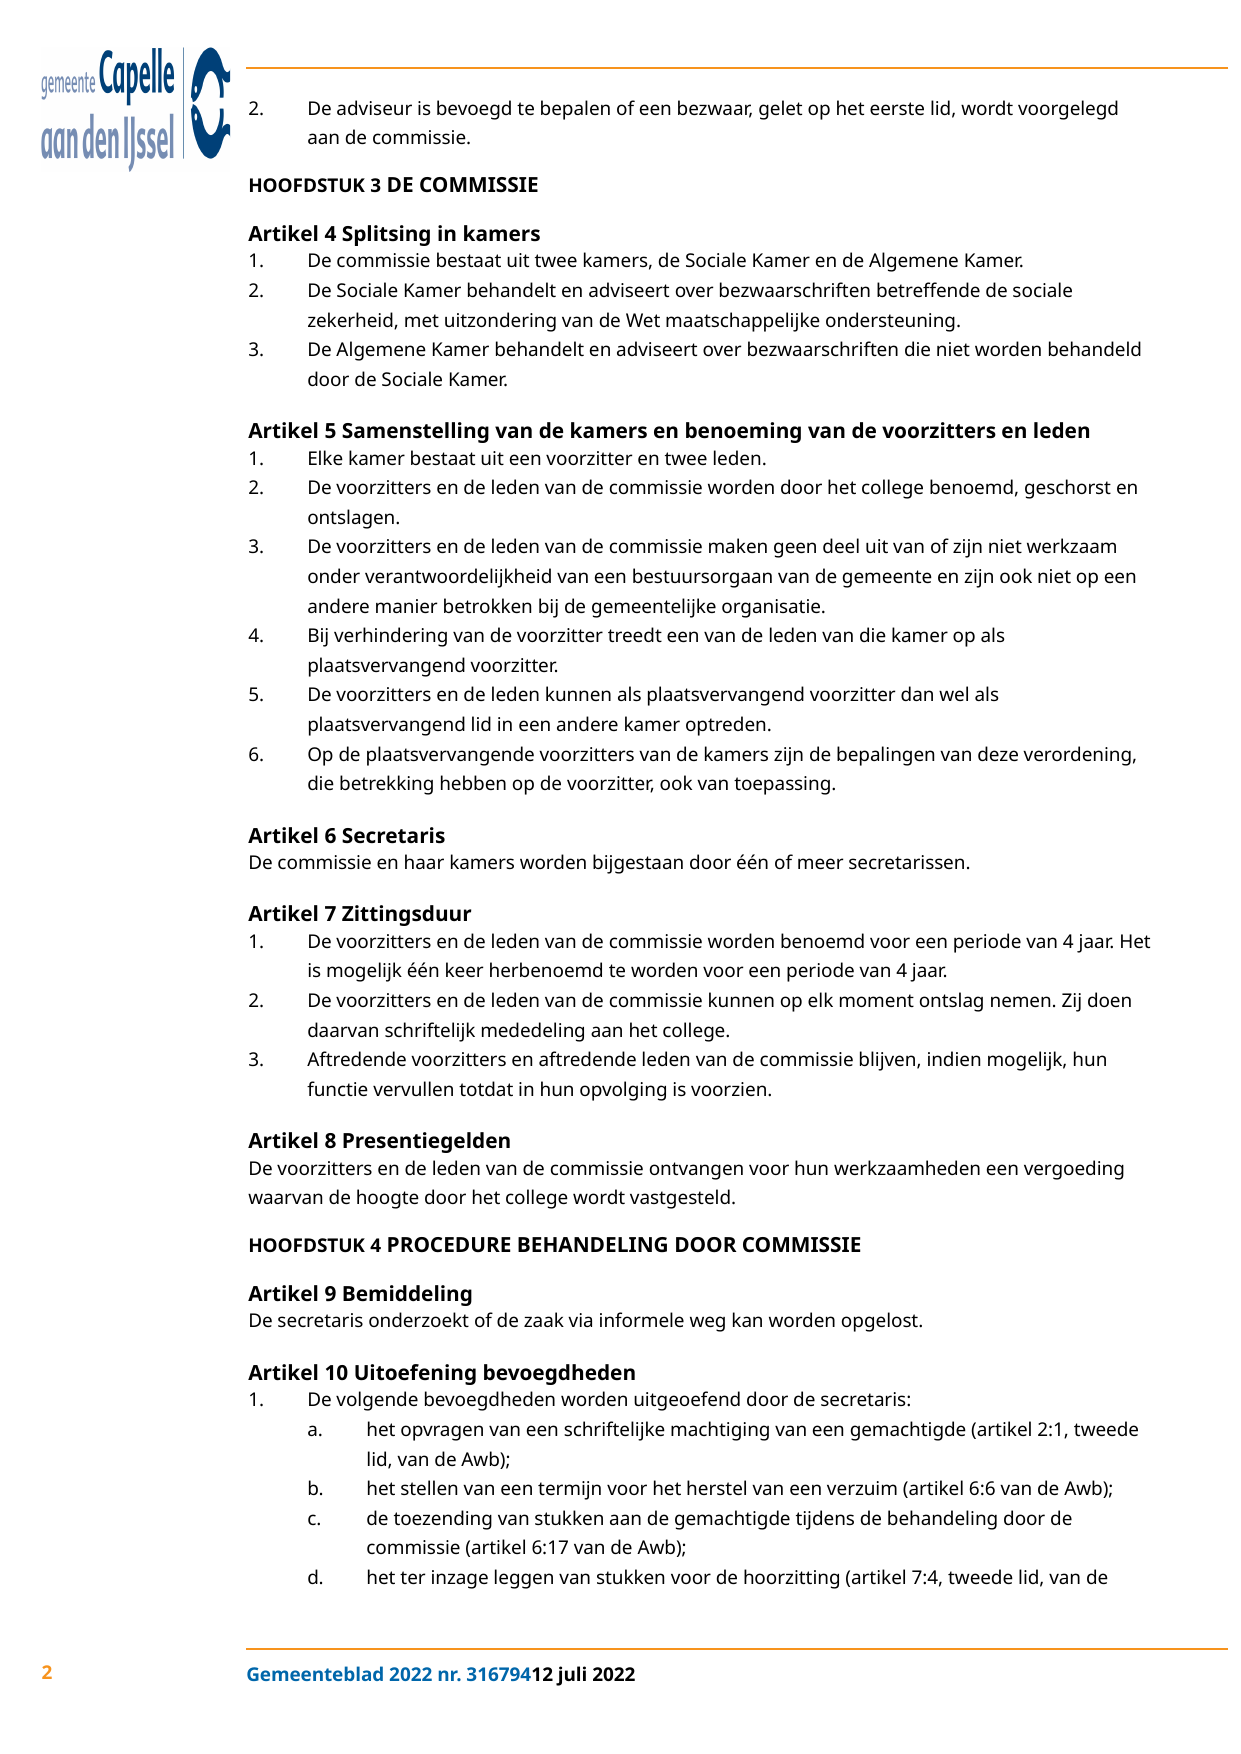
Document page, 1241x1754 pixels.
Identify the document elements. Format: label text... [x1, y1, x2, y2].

list Elke kamer bestaat uit een voorzitter en twee leden. [248, 445, 1152, 471]
list het stellen van een termijn voor het herstel van een verzuim (artikel 6:6 van de Awb); [307, 1475, 1152, 1501]
text Artikel 6 Secretaris [248, 821, 1152, 849]
picture [41, 47, 231, 172]
list De Algemene Kamer behandelt en adviseert over bezwaarschriften die niet worden behandeld door de Sociale Kamer. [248, 336, 1152, 392]
text Artikel 10 Uitoefening bevoegdheden [248, 1358, 1152, 1387]
list De voorzitters en de leden van de commissie worden door het college benoemd, geschorst en ontslagen. [248, 474, 1152, 530]
list De adviseur is bevoegd te bepalen of een bezwaar, gelet op het eerste lid, wordt voorgelegd aan de commissie. [248, 95, 1152, 150]
text De commissie en haar kamers worden bijgestaan door één of meer secretarissen. [248, 849, 1152, 875]
list De commissie bestaat uit twee kamers, de Sociale Kamer en de Algemene Kamer. [248, 248, 1152, 273]
text HOOFDSTUK 3 DE COMMISSIE [248, 170, 1152, 198]
list De voorzitters en de leden van de commissie maken geen deel uit van of zijn niet werkzaam onder verantwoordelijkheid van een bestuursorgaan van de gemeente en zijn ook niet op een andere manier betrokken bij de gemeentelijke organisatie. [248, 534, 1152, 618]
text Artikel 5 Samenstelling van de kamers en benoeming van de voorzitters en leden [248, 416, 1152, 445]
list De voorzitters en de leden kunnen als plaatsvervangend voorzitter dan wel als plaatsvervangend lid in een andere kamer optreden. [248, 682, 1152, 737]
list De Sociale Kamer behandelt en adviseert over bezwaarschriften betreffende de sociale zekerheid, met uitzondering van de Wet maatschappelijke ondersteuning. [248, 277, 1152, 333]
list Op de plaatsvervangende voorzitters van de kamers zijn de bepalingen van deze verordening, die betrekking hebben op de voorzitter, ook van toepassing. [248, 741, 1152, 796]
list het ter inzage leggen van stukken voor de hoorzitting (artikel 7:4, tweede lid, van de [307, 1564, 1152, 1590]
list De voorzitters en de leden van de commissie kunnen op elk moment ontslag nemen. Zij doen daarvan schriftelijk mededeling aan het college. [248, 987, 1152, 1042]
text De secretaris onderzoekt of de zaak via informele weg kan worden opgelost. [248, 1308, 1152, 1333]
list De voorzitters en de leden van de commissie worden benoemd voor een periode van 4 jaar. Het is mogelijk één keer herbenoemd te worden voor een periode van 4 jaar. [248, 928, 1152, 983]
list de toezending van stukken aan de gemachtigde tijdens de behandeling door de commissie (artikel 6:17 van de Awb); [307, 1505, 1152, 1560]
list De volgende bevoegdheden worden uitgeoefend door de secretaris: [248, 1387, 1152, 1412]
text De voorzitters en de leden van de commissie ontvangen voor hun werkzaamheden een vergoeding waarvan de hoogte door het college wordt vastgesteld. [248, 1155, 1152, 1210]
text Artikel 9 Bemiddeling [248, 1279, 1152, 1308]
text Artikel 4 Splitsing in kamers [248, 219, 1152, 248]
text Artikel 8 Presentiegelden [248, 1126, 1152, 1155]
list Bij verhindering van de voorzitter treedt een van de leden van die kamer op als plaatsvervangend voorzitter. [248, 622, 1152, 678]
list het opvragen van een schriftelijke machtiging van een gemachtigde (artikel 2:1, tweede lid, van de Awb); [307, 1416, 1152, 1471]
text Artikel 7 Zittingsduur [248, 899, 1152, 928]
text HOOFDSTUK 4 PROCEDURE BEHANDELING DOOR COMMISSIE [248, 1230, 1152, 1258]
list Aftredende voorzitters en aftredende leden van de commissie blijven, indien mogelijk, hun functie vervullen totdat in hun opvolging is voorzien. [248, 1046, 1152, 1102]
